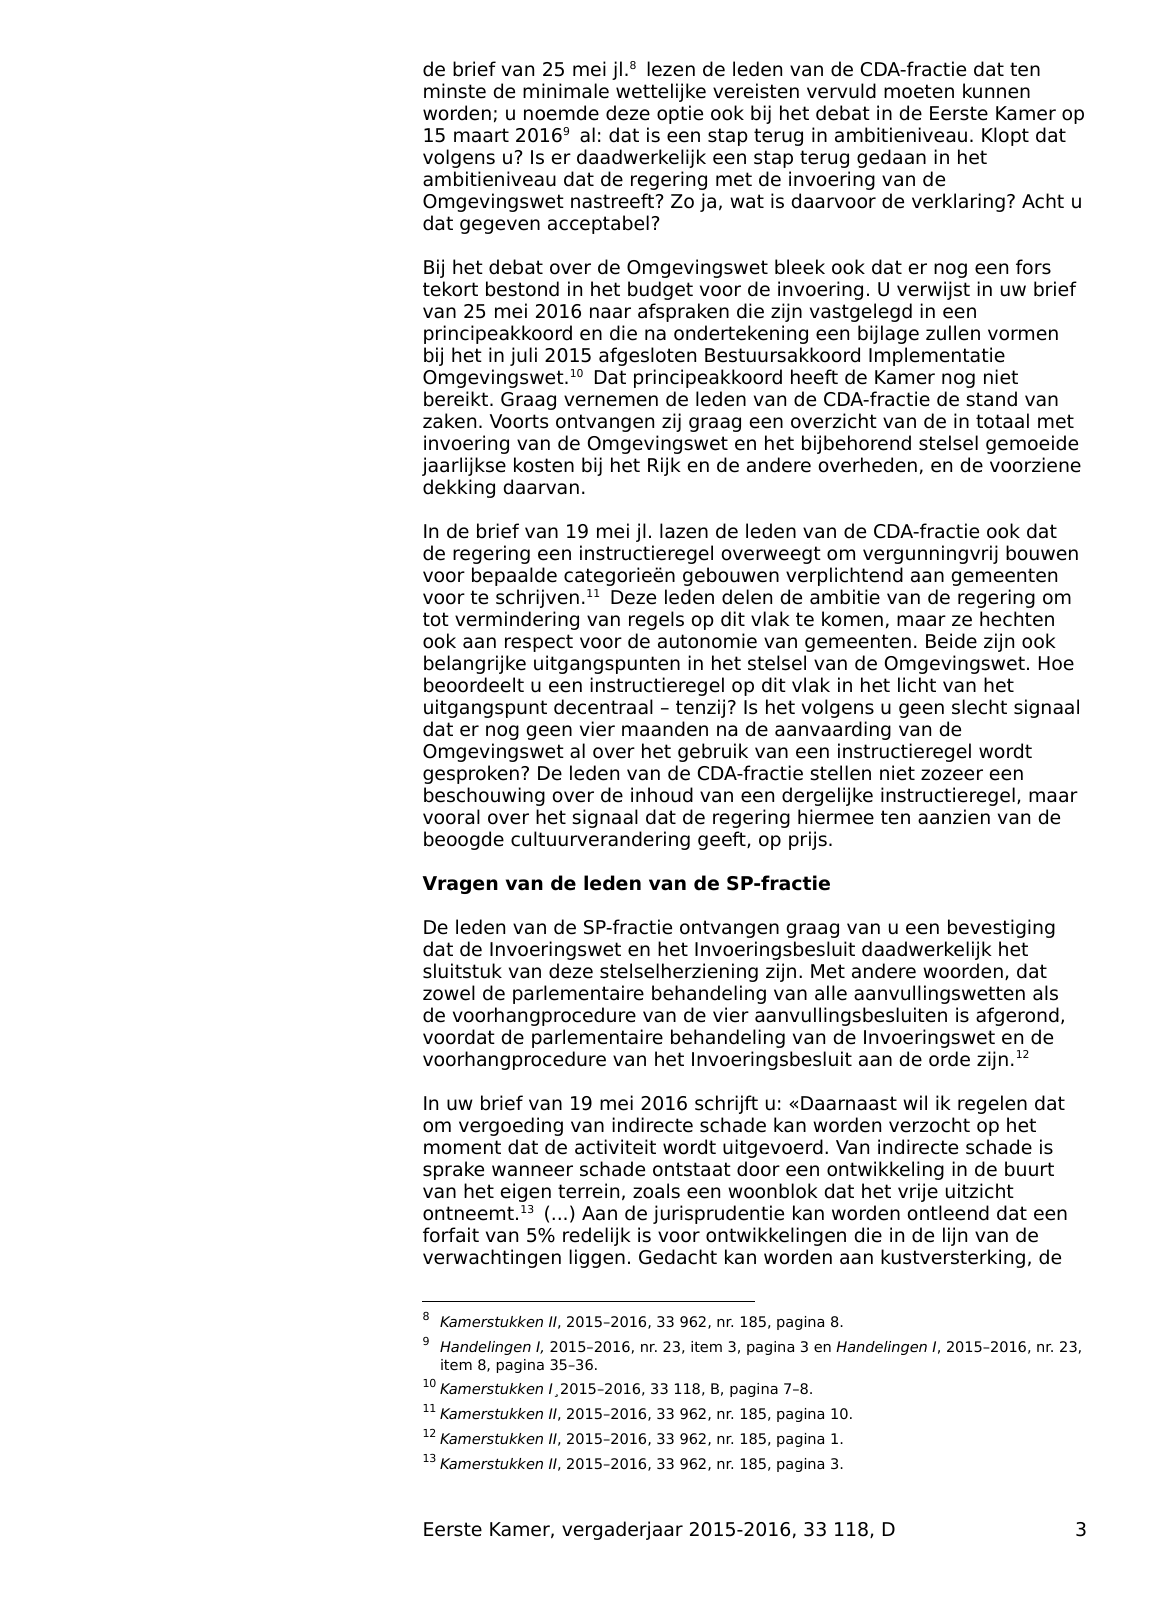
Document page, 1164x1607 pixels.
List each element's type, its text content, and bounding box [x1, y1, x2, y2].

text Kamerstukken II, 2015–2016, 33 962, nr. 185, pagina 1. [422, 1427, 1087, 1449]
text In de brief van 19 mei jl. lazen de leden van de CDA-fractie ook dat de regering een instructieregel overweegt om vergunningvrij bouwen voor bepaalde categorieën gebouwen verplichtend aan gemeenten voor te schrijven. Deze leden delen de ambitie van de regering om tot vermindering van regels op dit vlak te komen, maar ze hechten ook aan respect voor de autonomie van gemeenten. Beide zijn ook belangrijke uitgangspunten in het stelsel van de Omgevingswet. Hoe beoordeelt u een instructieregel op dit vlak in het licht van het uitgangspunt decentraal – tenzij? Is het volgens u geen slecht signaal dat er nog geen vier maanden na de aanvaarding van de Omgevingswet al over het gebruik van een instructieregel wordt gesproken? De leden van de CDA-fractie stellen niet zozeer een beschouwing over de inhoud van een dergelijke instructieregel, maar vooral over het signaal dat de regering hiermee ten aanzien van de beoogde cultuurverandering geeft, op prijs. [422, 521, 1087, 851]
text Kamerstukken I¸2015–2016, 33 118, B, pagina 7–8. [422, 1377, 1087, 1399]
text In uw brief van 19 mei 2016 schrijft u: «Daarnaast wil ik regelen dat om vergoeding van indirecte schade kan worden verzocht op het moment dat de activiteit wordt uitgevoerd. Van indirecte schade is sprake wanneer schade ontstaat door een ontwikkeling in de buurt van het eigen terrein, zoals een woonblok dat het vrije uitzicht ontneemt. (...) Aan de jurisprudentie kan worden ontleend dat een forfait van 5% redelijk is voor ontwikkelingen die in de lijn van de verwachtingen liggen. Gedacht kan worden aan kustversterking, de [422, 1093, 1087, 1269]
text Handelingen I, 2015–2016, nr. 23, item 3, pagina 3 en Handelingen I, 2015–2016, nr. 23, item 8, pagina 35–36. [422, 1335, 1087, 1374]
text Kamerstukken II, 2015–2016, 33 962, nr. 185, pagina 8. [422, 1310, 1087, 1332]
text Bij het debat over de Omgevingswet bleek ook dat er nog een fors tekort bestond in het budget voor de invoering. U verwijst in uw brief van 25 mei 2016 naar afspraken die zijn vastgelegd in een principeakkoord en die na ondertekening een bijlage zullen vormen bij het in juli 2015 afgesloten Bestuursakkoord Implementatie Omgevingswet. Dat principeakkoord heeft de Kamer nog niet bereikt. Graag vernemen de leden van de CDA-fractie de stand van zaken. Voorts ontvangen zij graag een overzicht van de in totaal met invoering van de Omgevingswet en het bijbehorend stelsel gemoeide jaarlijkse kosten bij het Rijk en de andere overheden, en de voorziene dekking daarvan. [422, 257, 1087, 499]
text Kamerstukken II, 2015–2016, 33 962, nr. 185, pagina 3. [422, 1452, 1087, 1474]
text de brief van 25 mei jl. lezen de leden van de CDA-fractie dat ten minste de minimale wettelijke vereisten vervuld moeten kunnen worden; u noemde deze optie ook bij het debat in de Eerste Kamer op 15 maart 2016 al: dat is een stap terug in ambitieniveau. Klopt dat volgens u? Is er daadwerkelijk een stap terug gedaan in het ambitieniveau dat de regering met de invoering van de Omgevingswet nastreeft? Zo ja, wat is daarvoor de verklaring? Acht u dat gegeven acceptabel? [422, 59, 1087, 235]
subtitle Vragen van de leden van de SP-fractie [422, 873, 1087, 895]
text De leden van de SP-fractie ontvangen graag van u een bevestiging dat de Invoeringswet en het Invoeringsbesluit daadwerkelijk het sluitstuk van deze stelselherziening zijn. Met andere woorden, dat zowel de parlementaire behandeling van alle aanvullingswetten als de voorhangprocedure van de vier aanvullingsbesluiten is afgerond, voordat de parlementaire behandeling van de Invoeringswet en de voorhangprocedure van het Invoeringsbesluit aan de orde zijn. [422, 917, 1087, 1071]
text Kamerstukken II, 2015–2016, 33 962, nr. 185, pagina 10. [422, 1402, 1087, 1424]
